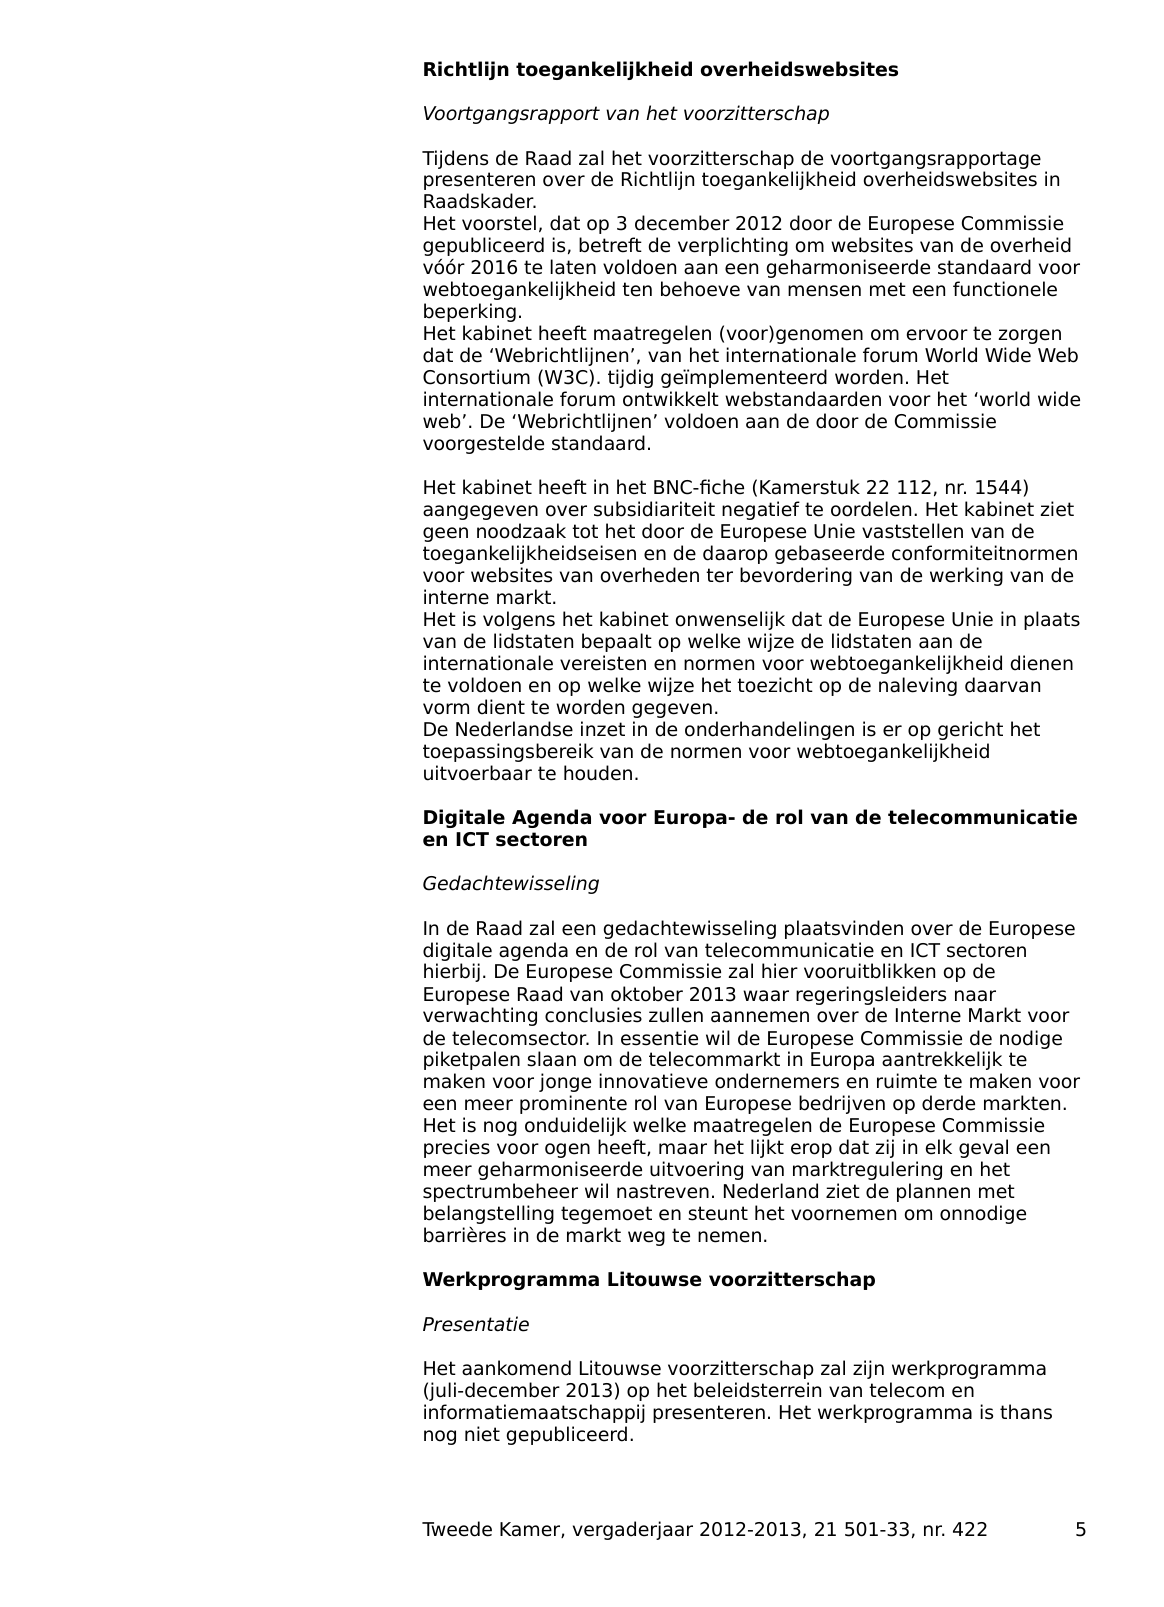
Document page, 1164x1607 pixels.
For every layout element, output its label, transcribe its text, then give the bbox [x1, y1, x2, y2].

text Het kabinet heeft maatregelen (voor)genomen om ervoor te zorgen dat de ‘Webrichtlijnen’, van het internationale forum World Wide Web Consortium (W3C). tijdig geïmplementeerd worden. Het internationale forum ontwikkelt webstandaarden voor het ‘world wide web’. De ‘Webrichtlijnen’ voldoen aan de door de Commissie voorgestelde standaard. [422, 323, 1087, 455]
text Het voorstel, dat op 3 december 2012 door de Europese Commissie gepubliceerd is, betreft de verplichting om websites van de overheid vóór 2016 te laten voldoen aan een geharmoniseerde standaard voor webtoegankelijkheid ten behoeve van mensen met een functionele beperking. [422, 213, 1087, 323]
subtitle Gedachtewisseling [422, 873, 1087, 895]
subtitle Presentatie [422, 1313, 1087, 1336]
text Het is volgens het kabinet onwenselijk dat de Europese Unie in plaats van de lidstaten bepaalt op welke wijze de lidstaten aan de internationale vereisten en normen voor webtoegankelijkheid dienen te voldoen en op welke wijze het toezicht op de naleving daarvan vorm dient te worden gegeven. [422, 609, 1087, 719]
subtitle Werkprogramma Litouwse voorzitterschap [422, 1269, 1087, 1291]
text Het aankomend Litouwse voorzitterschap zal zijn werkprogramma (juli-december 2013) op het beleidsterrein van telecom en informatiemaatschappij presenteren. Het werkprogramma is thans nog niet gepubliceerd. [422, 1358, 1087, 1446]
text De Nederlandse inzet in de onderhandelingen is er op gericht het toepassingsbereik van de normen voor webtoegankelijkheid uitvoerbaar te houden. [422, 719, 1087, 785]
text Tijdens de Raad zal het voorzitterschap de voortgangsrapportage presenteren over de Richtlijn toegankelijkheid overheidswebsites in Raadskader. [422, 147, 1087, 213]
text In de Raad zal een gedachtewisseling plaatsvinden over de Europese digitale agenda en de rol van telecommunicatie en ICT sectoren hierbij. De Europese Commissie zal hier vooruitblikken op de Europese Raad van oktober 2013 waar regeringsleiders naar verwachting conclusies zullen aannemen over de Interne Markt voor de telecomsector. In essentie wil de Europese Commissie de nodige piketpalen slaan om de telecommarkt in Europa aantrekkelijk te maken voor jonge innovatieve ondernemers en ruimte te maken voor een meer prominente rol van Europese bedrijven op derde markten. Het is nog onduidelijk welke maatregelen de Europese Commissie precies voor ogen heeft, maar het lijkt erop dat zij in elk geval een meer geharmoniseerde uitvoering van marktregulering en het spectrumbeheer wil nastreven. Nederland ziet de plannen met belangstelling tegemoet en steunt het voornemen om onnodige barrières in de markt weg te nemen. [422, 917, 1087, 1247]
subtitle Voortgangsrapport van het voorzitterschap [422, 103, 1087, 125]
subtitle Richtlijn toegankelijkheid overheidswebsites [422, 59, 1087, 81]
text Het kabinet heeft in het BNC-fiche (Kamerstuk 22 112, nr. 1544) aangegeven over subsidiariteit negatief te oordelen. Het kabinet ziet geen noodzaak tot het door de Europese Unie vaststellen van de toegankelijkheidseisen en de daarop gebaseerde conformiteitnormen voor websites van overheden ter bevordering van de werking van de interne markt. [422, 477, 1087, 609]
subtitle Digitale Agenda voor Europa- de rol van de telecommunicatie en ICT sectoren [422, 807, 1087, 851]
